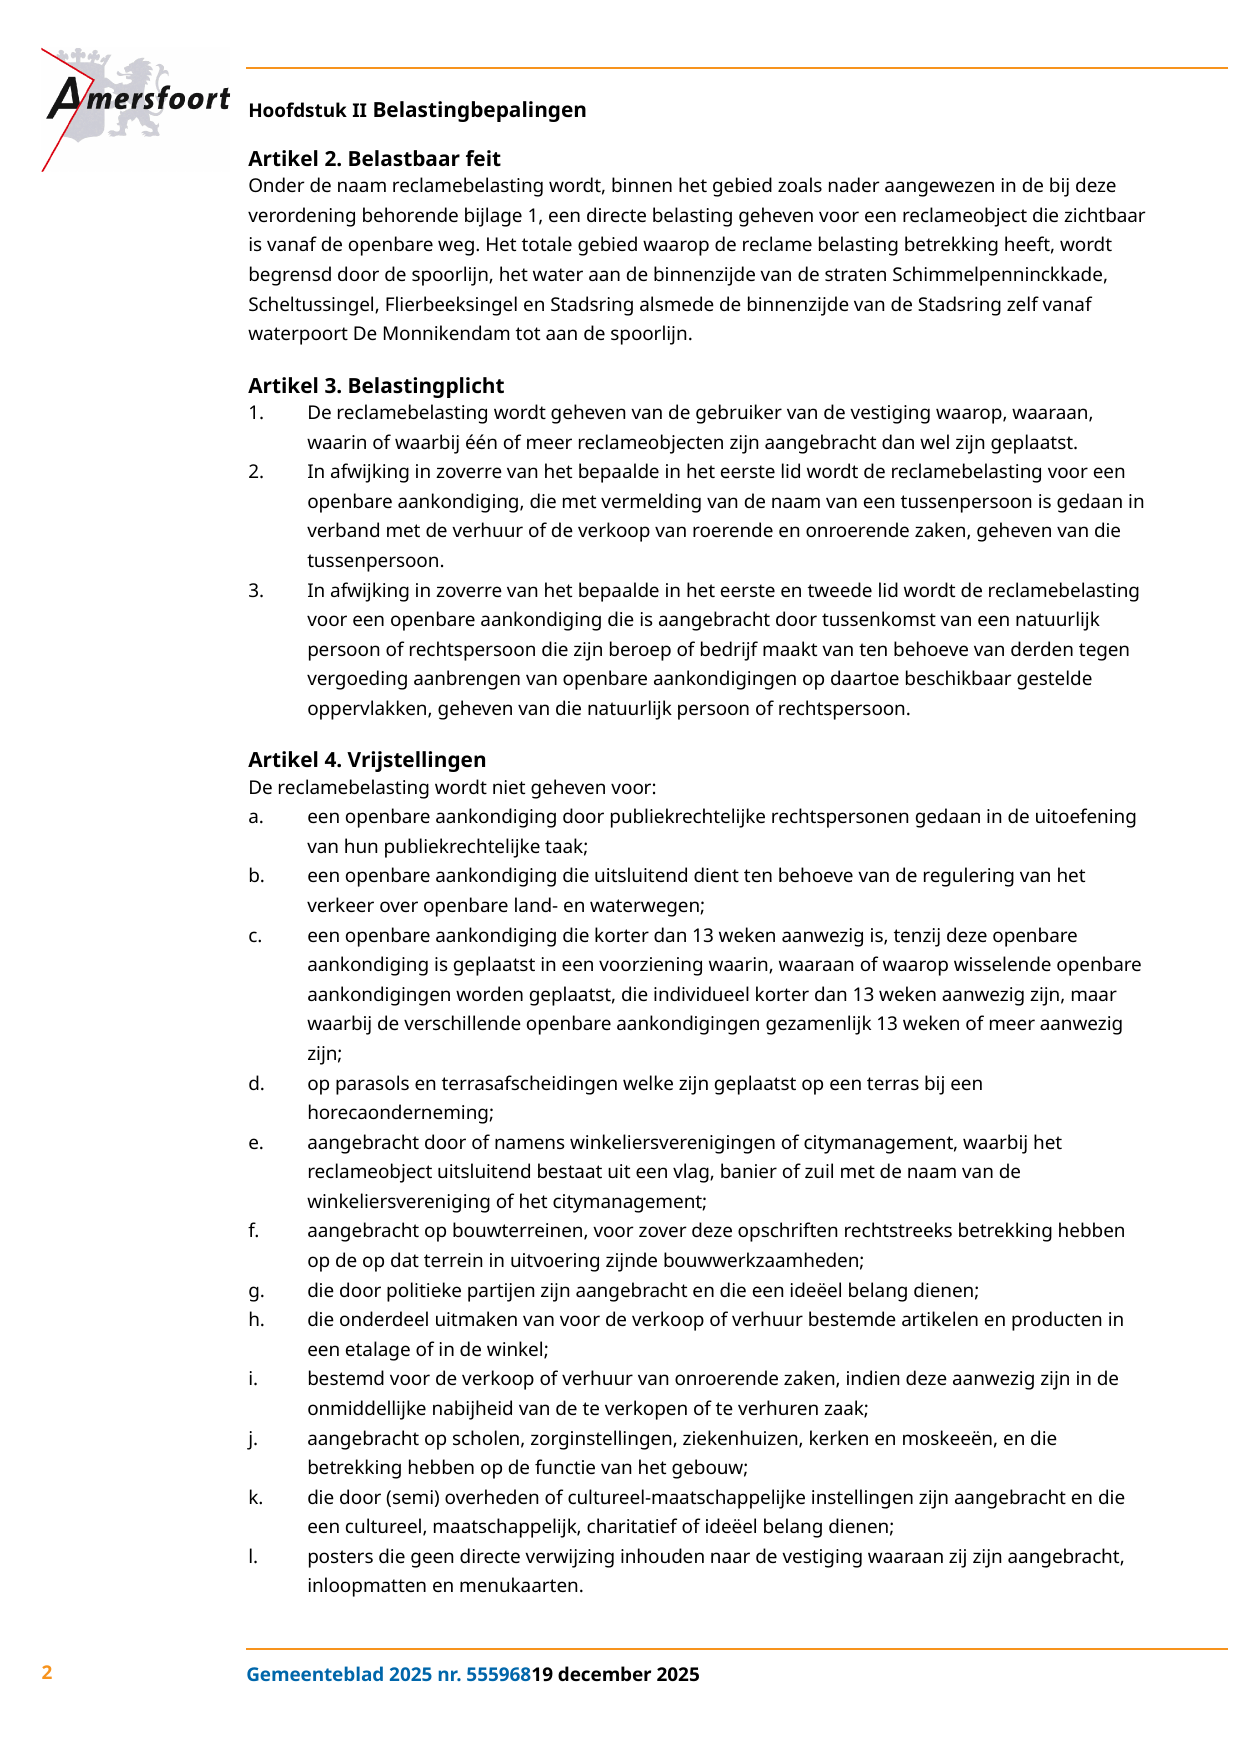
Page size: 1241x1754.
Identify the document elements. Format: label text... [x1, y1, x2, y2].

list posters die geen directe verwijzing inhouden naar de vestiging waaraan zij zijn aangebracht, inloopmatten en menukaarten. [248, 1543, 1152, 1598]
text Hoofdstuk II Belastingbepalingen [248, 95, 1152, 123]
text Artikel 4. Vrijstellingen [248, 746, 1152, 774]
list een openbare aankondiging die uitsluitend dient ten behoeve van de regulering van het verkeer over openbare land- en waterwegen; [248, 863, 1152, 918]
text Artikel 3. Belastingplicht [248, 371, 1152, 399]
list In afwijking in zoverre van het bepaalde in het eerste lid wordt de reclamebelasting voor een openbare aankondiging, die met vermelding van de naam van een tussenpersoon is gedaan in verband met de verhuur of de verkoop van roerende en onroerende zaken, geheven van die tussenpersoon. [248, 458, 1152, 573]
list aangebracht op scholen, zorginstellingen, ziekenhuizen, kerken en moskeeën, en die betrekking hebben op de functie van het gebouw; [248, 1425, 1152, 1480]
list die door politieke partijen zijn aangebracht en die een ideëel belang dienen; [248, 1277, 1152, 1303]
text De reclamebelasting wordt niet geheven voor: [248, 774, 1152, 800]
list een openbare aankondiging die korter dan 13 weken aanwezig is, tenzij deze openbare aankondiging is geplaatst in een voorziening waarin, waaraan of waarop wisselende openbare aankondigingen worden geplaatst, die individueel korter dan 13 weken aanwezig zijn, maar waarbij de verschillende openbare aankondigingen gezamenlijk 13 weken of meer aanwezig zijn; [248, 922, 1152, 1066]
text Onder de naam reclamebelasting wordt, binnen het gebied zoals nader aangewezen in de bij deze verordening behorende bijlage 1, een directe belasting geheven voor een reclameobject die zichtbaar is vanaf de openbare weg. Het totale gebied waarop de reclame belasting betrekking heeft, wordt begrensd door de spoorlijn, het water aan de binnenzijde van de straten Schimmelpenninckkade, Scheltussingel, Flierbeeksingel en Stadsring alsmede de binnenzijde van de Stadsring zelf vanaf waterpoort De Monnikendam tot aan de spoorlijn. [248, 172, 1152, 346]
list aangebracht op bouwterreinen, voor zover deze opschriften rechtstreeks betrekking hebben op de op dat terrein in uitvoering zijnde bouwwerkzaamheden; [248, 1218, 1152, 1273]
list bestemd voor de verkoop of verhuur van onroerende zaken, indien deze aanwezig zijn in de onmiddellijke nabijheid van de te verkopen of te verhuren zaak; [248, 1366, 1152, 1421]
list De reclamebelasting wordt geheven van de gebruiker van de vestiging waarop, waaraan, waarin of waarbij één of meer reclameobjecten zijn aangebracht dan wel zijn geplaatst. [248, 399, 1152, 454]
picture [41, 47, 231, 172]
list op parasols en terrasafscheidingen welke zijn geplaatst op een terras bij een horecaonderneming; [248, 1070, 1152, 1125]
list een openbare aankondiging door publiekrechtelijke rechtspersonen gedaan in de uitoefening van hun publiekrechtelijke taak; [248, 803, 1152, 859]
list die door (semi) overheden of cultureel-maatschappelijke instellingen zijn aangebracht en die een cultureel, maatschappelijk, charitatief of ideëel belang dienen; [248, 1484, 1152, 1539]
text Artikel 2. Belastbaar feit [248, 144, 1152, 172]
list die onderdeel uitmaken van voor de verkoop of verhuur bestemde artikelen en producten in een etalage of in de winkel; [248, 1306, 1152, 1362]
list In afwijking in zoverre van het bepaalde in het eerste en tweede lid wordt de reclamebelasting voor een openbare aankondiging die is aangebracht door tussenkomst van een natuurlijk persoon of rechtspersoon die zijn beroep of bedrijf maakt van ten behoeve van derden tegen vergoeding aanbrengen van openbare aankondigingen op daartoe beschikbaar gestelde oppervlakken, geheven van die natuurlijk persoon of rechtspersoon. [248, 577, 1152, 721]
list aangebracht door of namens winkeliersverenigingen of citymanagement, waarbij het reclameobject uitsluitend bestaat uit een vlag, banier of zuil met de naam van de winkeliersvereniging of het citymanagement; [248, 1129, 1152, 1214]
